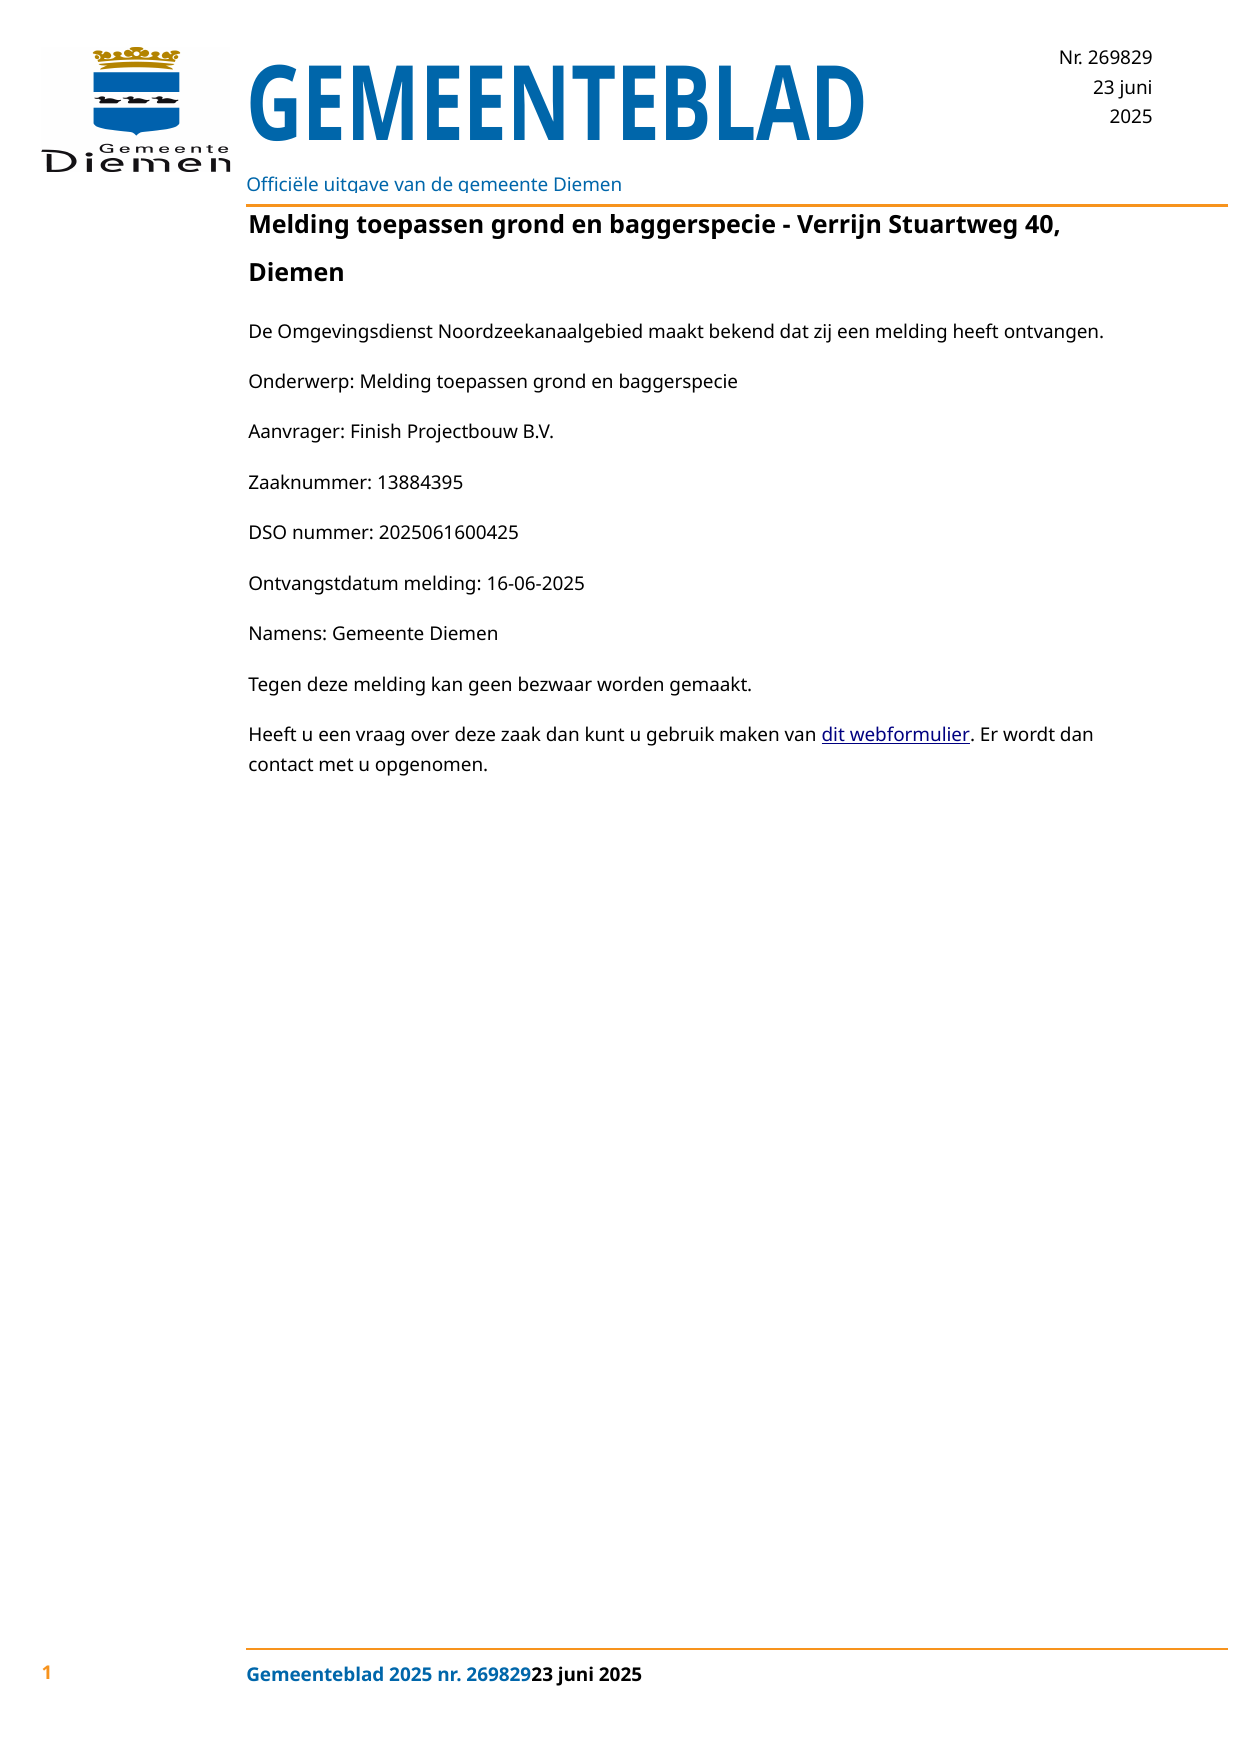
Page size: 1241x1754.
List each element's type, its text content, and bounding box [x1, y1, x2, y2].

text Namens: Gemeente Diemen [248, 620, 1152, 646]
text Onderwerp: Melding toepassen grond en baggerspecie [248, 368, 1152, 394]
text DSO nummer: 2025061600425 [248, 519, 1152, 545]
text Ontvangstdatum melding: 16-06-2025 [248, 570, 1152, 596]
picture [41, 47, 231, 172]
text Heeft u een vraag over deze zaak dan kunt u gebruik maken van dit webformulier. Er wordt dan contact met u opgenomen. [248, 721, 1152, 777]
text Melding toepassen grond en baggerspecie - Verrijn Stuartweg 40, Diemen [248, 207, 1152, 288]
text Aanvrager: Finish Projectbouw B.V. [248, 419, 1152, 444]
text Zaaknummer: 13884395 [248, 469, 1152, 495]
text De Omgevingsdienst Noordzeekanaalgebied maakt bekend dat zij een melding heeft ontvangen. [248, 318, 1152, 344]
text Tegen deze melding kan geen bezwaar worden gemaakt. [248, 671, 1152, 697]
